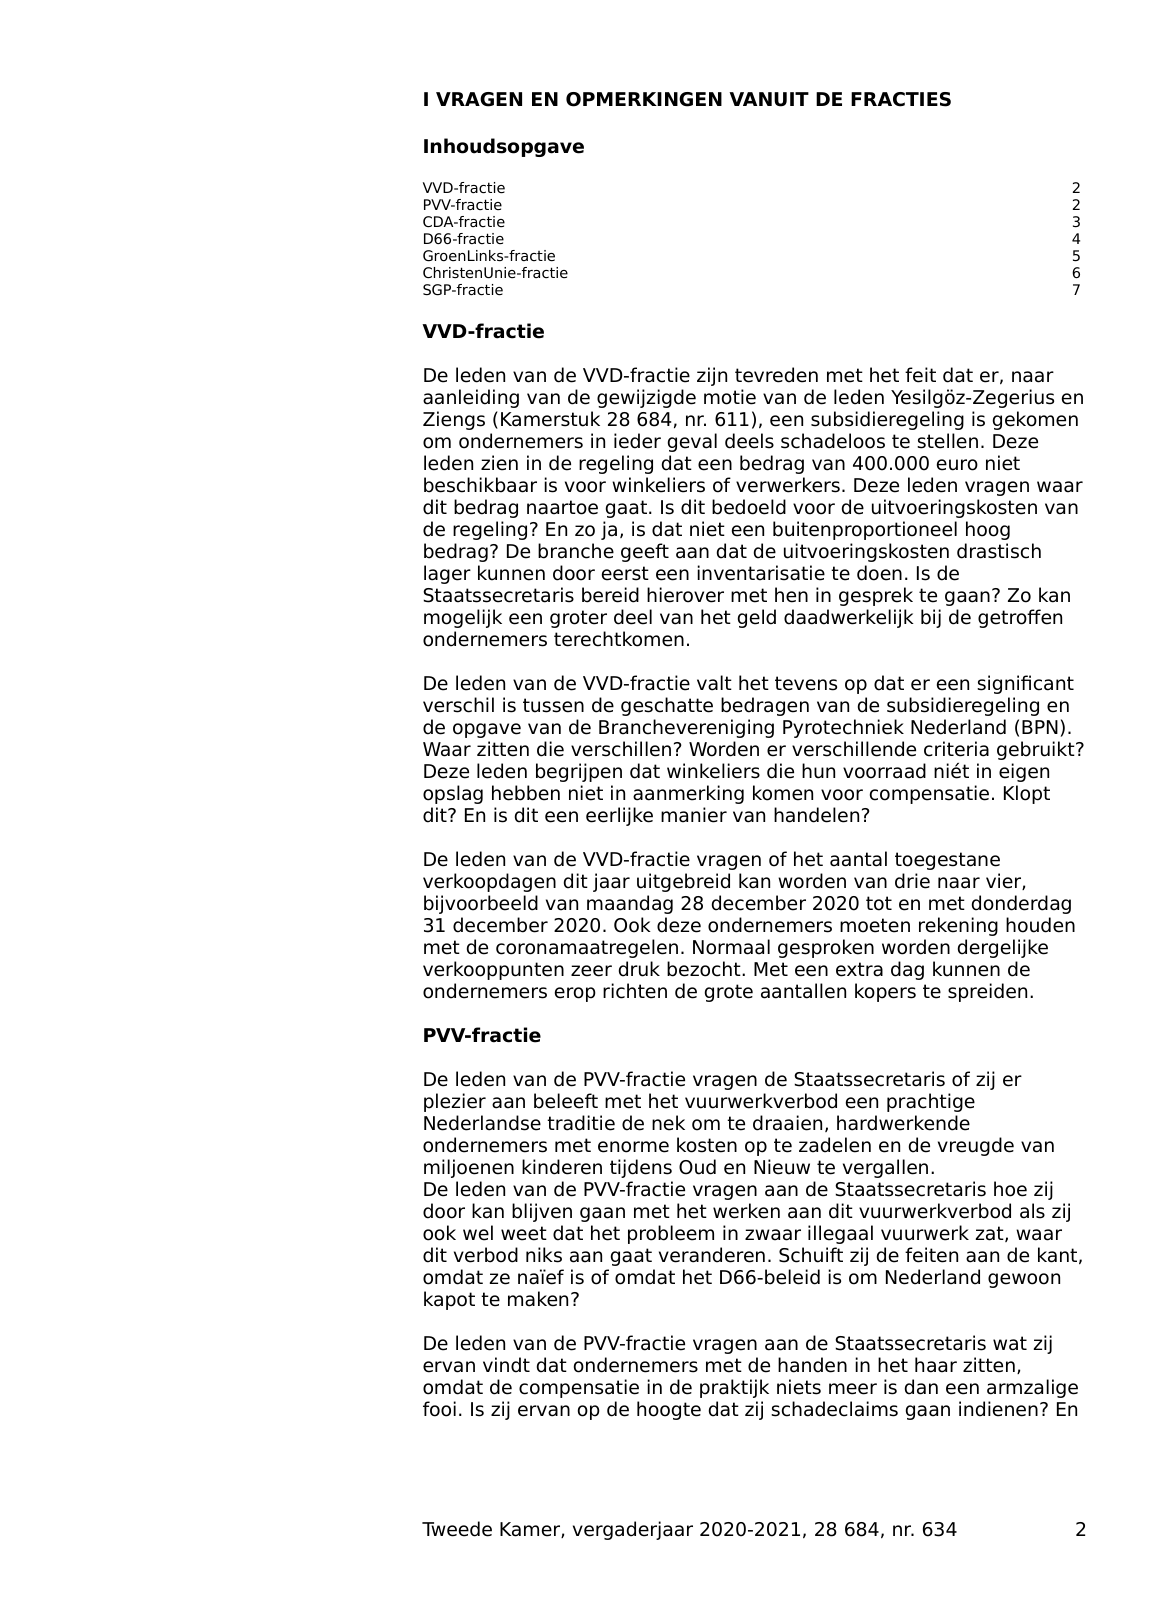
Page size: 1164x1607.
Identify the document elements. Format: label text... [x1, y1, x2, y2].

text De leden van de VVD-fractie zijn tevreden met het feit dat er, naar aanleiding van de gewijzigde motie van de leden Yesilgöz-Zegerius en Ziengs (Kamerstuk 28 684, nr. 611), een subsidieregeling is gekomen om ondernemers in ieder geval deels schadeloos te stellen. Deze leden zien in de regeling dat een bedrag van 400.000 euro niet beschikbaar is voor winkeliers of verwerkers. Deze leden vragen waar dit bedrag naartoe gaat. Is dit bedoeld voor de uitvoeringskosten van de regeling? En zo ja, is dat niet een buitenproportioneel hoog bedrag? De branche geeft aan dat de uitvoeringskosten drastisch lager kunnen door eerst een inventarisatie te doen. Is de Staatssecretaris bereid hierover met hen in gesprek te gaan? Zo kan mogelijk een groter deel van het geld daadwerkelijk bij de getroffen ondernemers terechtkomen. [422, 365, 1087, 651]
table_cell 6 [1013, 265, 1087, 282]
text De leden van de VVD-fractie valt het tevens op dat er een significant verschil is tussen de geschatte bedragen van de subsidieregeling en de opgave van de Branchevereniging Pyrotechniek Nederland (BPN). Waar zitten die verschillen? Worden er verschillende criteria gebruikt? Deze leden begrijpen dat winkeliers die hun voorraad niét in eigen opslag hebben niet in aanmerking komen voor compensatie. Klopt dit? En is dit een eerlijke manier van handelen? [422, 673, 1087, 827]
text De leden van de PVV-fractie vragen aan de Staatssecretaris hoe zij door kan blijven gaan met het werken aan dit vuurwerkverbod als zij ook wel weet dat het probleem in zwaar illegaal vuurwerk zat, waar dit verbod niks aan gaat veranderen. Schuift zij de feiten aan de kant, omdat ze naïef is of omdat het D66-beleid is om Nederland gewoon kapot te maken? [422, 1179, 1087, 1311]
table_cell SGP-fractie [422, 282, 1013, 299]
table_cell 5 [1013, 248, 1087, 265]
table_cell 4 [1013, 231, 1087, 248]
table_cell 2 [1013, 197, 1087, 214]
table_cell ChristenUnie-fractie [422, 265, 1013, 282]
subtitle PVV-fractie [422, 1025, 1087, 1047]
subtitle VVD-fractie [422, 321, 1087, 343]
subtitle I VRAGEN EN OPMERKINGEN VANUIT DE FRACTIES [422, 89, 1087, 111]
table_cell D66-fractie [422, 231, 1013, 248]
table_header 2 [1013, 180, 1087, 197]
table_cell 3 [1013, 214, 1087, 231]
table_cell PVV-fractie [422, 197, 1013, 214]
table_header VVD-fractie [422, 180, 1013, 197]
table_cell 7 [1013, 282, 1087, 299]
text De leden van de VVD-fractie vragen of het aantal toegestane verkoopdagen dit jaar uitgebreid kan worden van drie naar vier, bijvoorbeeld van maandag 28 december 2020 tot en met donderdag 31 december 2020. Ook deze ondernemers moeten rekening houden met de coronamaatregelen. Normaal gesproken worden dergelijke verkooppunten zeer druk bezocht. Met een extra dag kunnen de ondernemers erop richten de grote aantallen kopers te spreiden. [422, 849, 1087, 1003]
table_cell CDA-fractie [422, 214, 1013, 231]
table_cell GroenLinks-fractie [422, 248, 1013, 265]
text De leden van de PVV-fractie vragen aan de Staatssecretaris wat zij ervan vindt dat ondernemers met de handen in het haar zitten, omdat de compensatie in de praktijk niets meer is dan een armzalige fooi. Is zij ervan op de hoogte dat zij schadeclaims gaan indienen? En [422, 1333, 1087, 1421]
text De leden van de PVV-fractie vragen de Staatssecretaris of zij er plezier aan beleeft met het vuurwerkverbod een prachtige Nederlandse traditie de nek om te draaien, hardwerkende ondernemers met enorme kosten op te zadelen en de vreugde van miljoenen kinderen tijdens Oud en Nieuw te vergallen. [422, 1069, 1087, 1179]
subtitle Inhoudsopgave [422, 136, 1087, 158]
